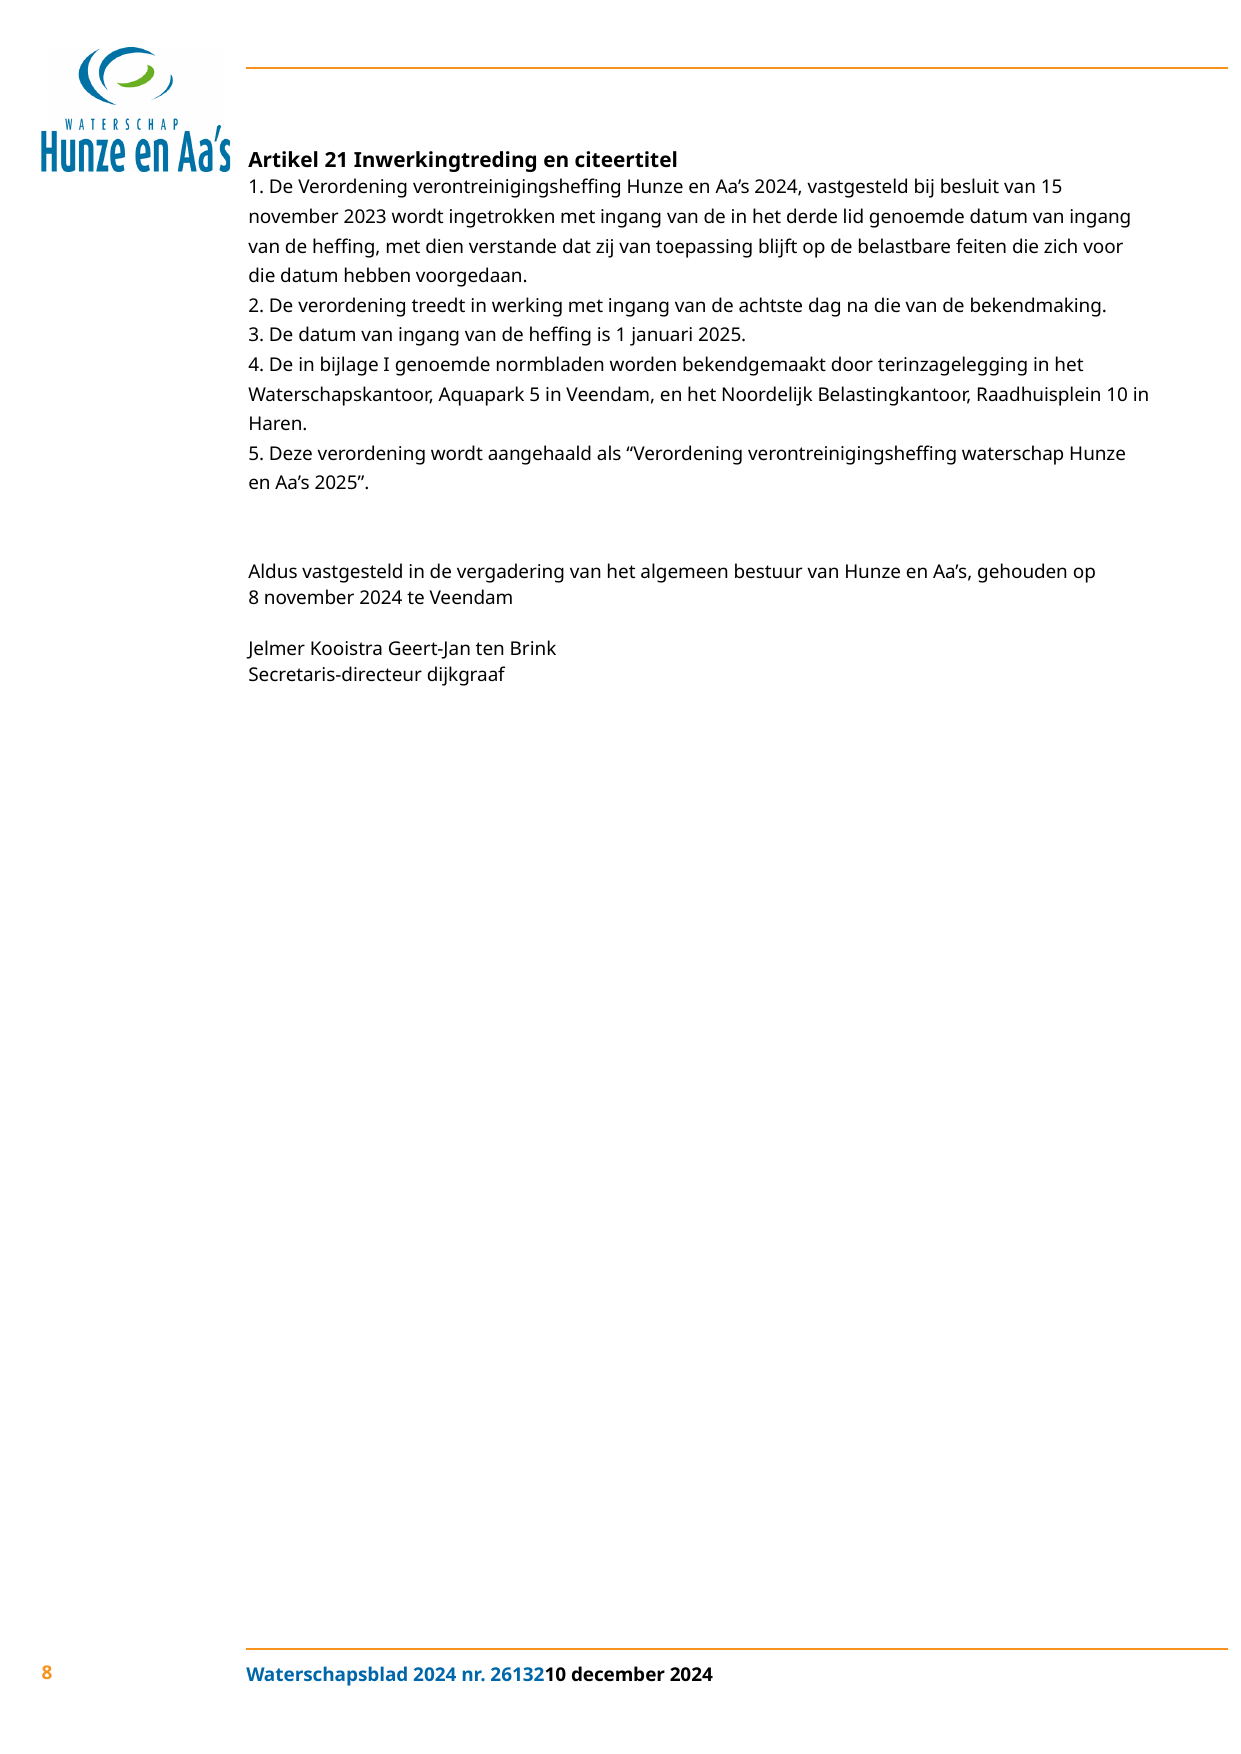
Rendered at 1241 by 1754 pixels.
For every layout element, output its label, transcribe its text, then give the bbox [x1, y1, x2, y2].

picture [226, 145, 231, 156]
text 3. De datum van ingang van de heffing is 1 januari 2025. [248, 322, 1152, 347]
text 8 november 2024 te Veendam [248, 584, 1152, 610]
text 5. Deze verordening wordt aangehaald als “Verordening verontreinigingsheffing waterschap Hunze en Aa’s 2025”. [248, 440, 1152, 495]
picture [183, 163, 191, 172]
text 1. De Verordening verontreinigingsheffing Hunze en Aa’s 2024, vastgesteld bij besluit van 15 november 2023 wordt ingetrokken met ingang van de in het derde lid genoemde datum van ingang van de heffing, met dien verstande dat zij van toepassing blijft op de belastbare feiten die zich voor die datum hebben voorgedaan. [248, 174, 1152, 288]
text Secretaris-directeur dijkgraaf [248, 661, 1152, 687]
picture [47, 154, 51, 172]
text Jelmer Kooistra Geert-Jan ten Brink [248, 635, 1152, 661]
text Aldus vastgesteld in de vergadering van het algemeen bestuur van Hunze en Aa’s, gehouden op [248, 558, 1152, 584]
picture [41, 47, 231, 172]
text 4. De in bijlage I genoemde normbladen worden bekendgemaakt door terinzagelegging in het Waterschapskantoor, Aquapark 5 in Veendam, en het Noordelijk Belastingkantoor, Raadhuisplein 10 in Haren. [248, 351, 1152, 436]
text Artikel 21 Inwerkingtreding en citeertitel [248, 145, 1152, 174]
text 2. De verordening treedt in werking met ingang van de achtste dag na die van de bekendmaking. [248, 292, 1152, 318]
